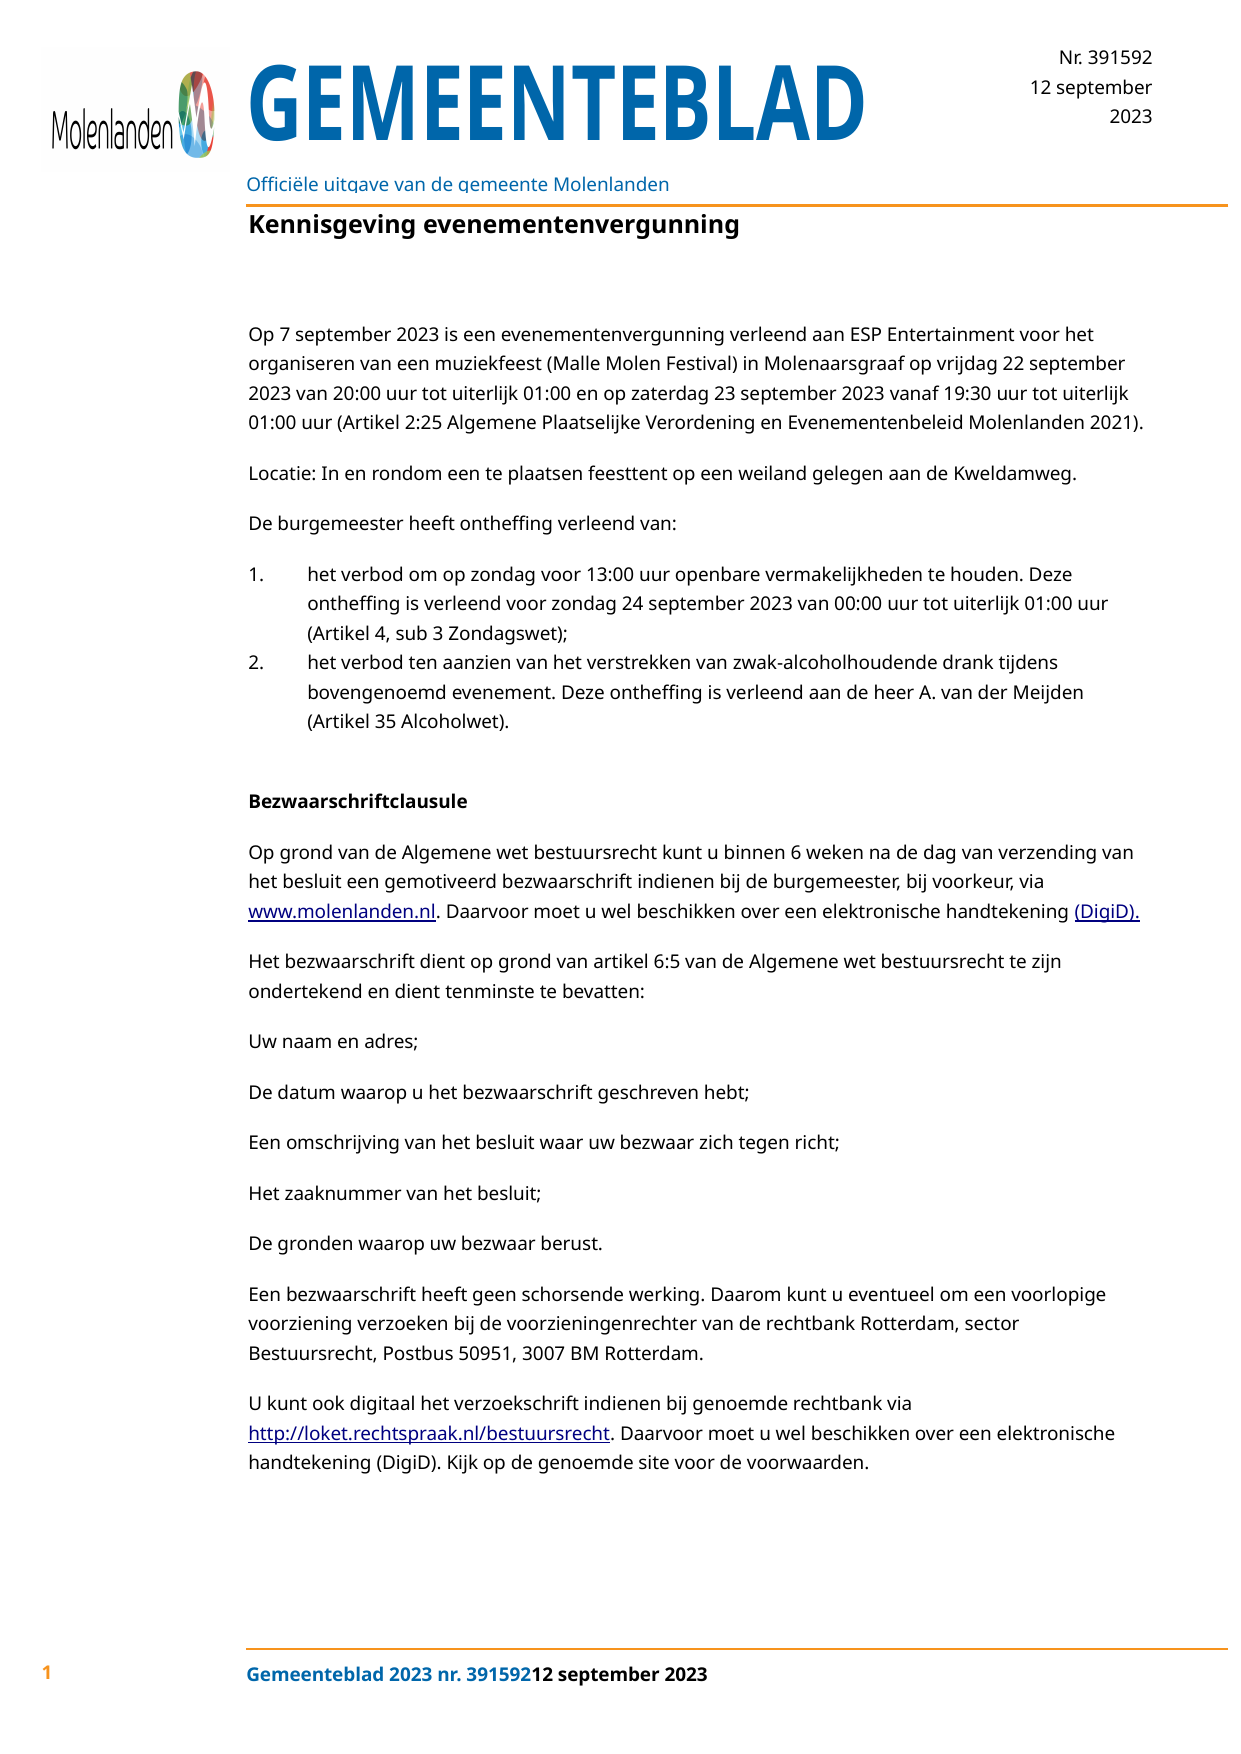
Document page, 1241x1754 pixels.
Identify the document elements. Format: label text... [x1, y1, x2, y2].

text Op grond van de Algemene wet bestuursrecht kunt u binnen 6 weken na de dag van verzending van het besluit een gemotiveerd bezwaarschrift indienen bij de burgemeester, bij voorkeur, via www.molenlanden.nl. Daarvoor moet u wel beschikken over een elektronische handtekening (DigiD). [248, 839, 1152, 924]
text Uw naam en adres; [248, 1029, 1152, 1054]
text De datum waarop u het bezwaarschrift geschreven hebt; [248, 1079, 1152, 1105]
text Het bezwaarschrift dient op grond van artikel 6:5 van de Algemene wet bestuursrecht te zijn ondertekend en dient tenminste te bevatten: [248, 949, 1152, 1004]
text Het zaaknummer van het besluit; [248, 1180, 1152, 1206]
text Locatie: In en rondom een te plaatsen feesttent op een weiland gelegen aan de Kweldamweg. [248, 460, 1152, 486]
text Op 7 september 2023 is een evenementenvergunning verleend aan ESP Entertainment voor het organiseren van een muziekfeest (Malle Molen Festival) in Molenaarsgraaf op vrijdag 22 september 2023 van 20:00 uur tot uiterlijk 01:00 en op zaterdag 23 september 2023 vanaf 19:30 uur tot uiterlijk 01:00 uur (Artikel 2:25 Algemene Plaatselijke Verordening en Evenementenbeleid Molenlanden 2021). [248, 321, 1152, 435]
text De burgemeester heeft ontheffing verleend van: [248, 510, 1152, 536]
text Een omschrijving van het besluit waar uw bezwaar zich tegen richt; [248, 1129, 1152, 1155]
text Kennisgeving evenementenvergunning [248, 207, 1152, 241]
picture [41, 47, 231, 172]
text De gronden waarop uw bezwaar berust. [248, 1230, 1152, 1256]
text Een bezwaarschrift heeft geen schorsende werking. Daarom kunt u eventueel om een voorlopige voorziening verzoeken bij de voorzieningenrechter van de rechtbank Rotterdam, sector Bestuursrecht, Postbus 50951, 3007 BM Rotterdam. [248, 1281, 1152, 1366]
list het verbod ten aanzien van het verstrekken van zwak-alcoholhoudende drank tijdens bovengenoemd evenement. Deze ontheffing is verleend aan de heer A. van der Meijden (Artikel 35 Alcoholwet). [248, 649, 1152, 734]
list het verbod om op zondag voor 13:00 uur openbare vermakelijkheden te houden. Deze ontheffing is verleend voor zondag 24 september 2023 van 00:00 uur tot uiterlijk 01:00 uur (Artikel 4, sub 3 Zondagswet); [248, 561, 1152, 646]
text Bezwaarschriftclausule [248, 789, 1152, 814]
text U kunt ook digitaal het verzoekschrift indienen bij genoemde rechtbank via http://loket.rechtspraak.nl/bestuursrecht. Daarvoor moet u wel beschikken over een elektronische handtekening (DigiD). Kijk op de genoemde site voor de voorwaarden. [248, 1390, 1152, 1475]
